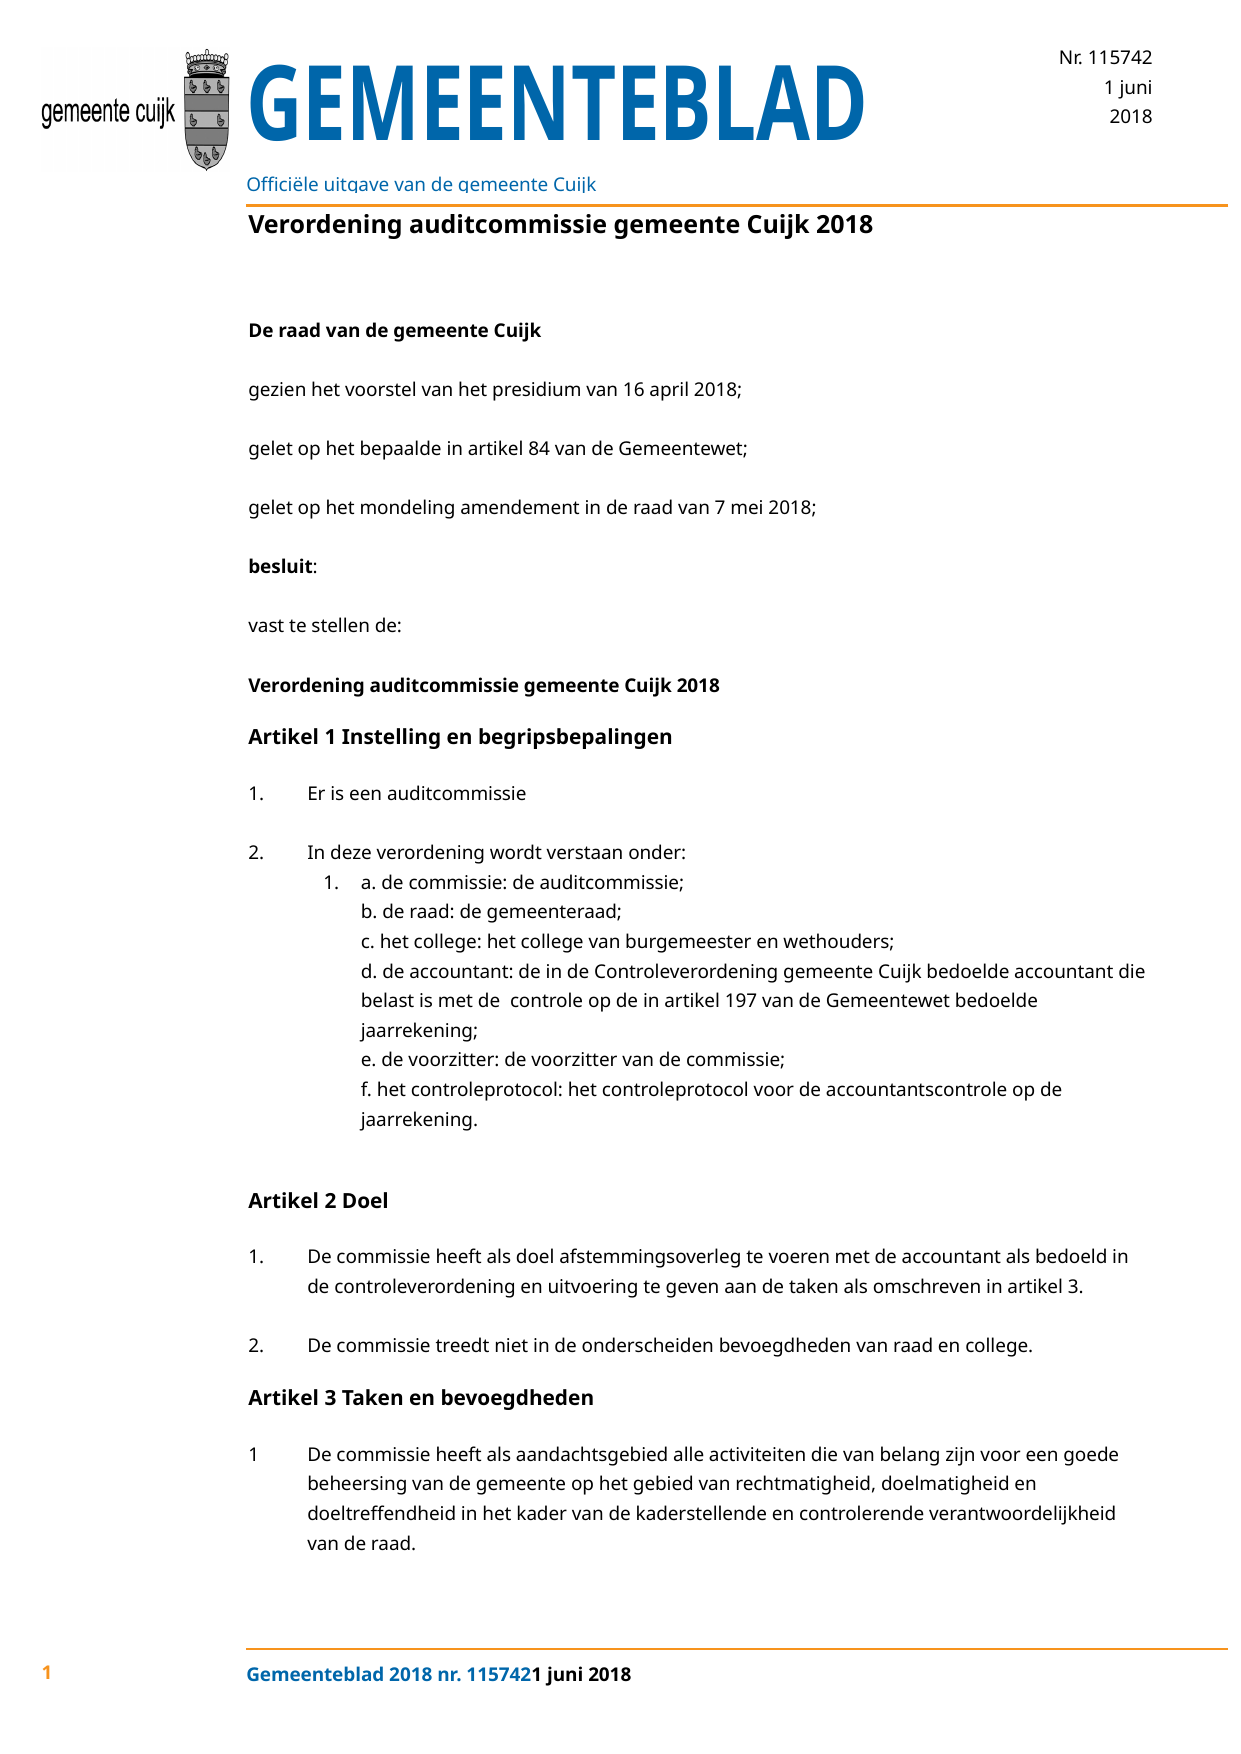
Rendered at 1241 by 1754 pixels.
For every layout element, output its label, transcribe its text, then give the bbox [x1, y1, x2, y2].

text Artikel 1 Instelling en begripsbepalingen [248, 722, 1152, 751]
list De commissie heeft als doel afstemmingsoverleg te voeren met de accountant als bedoeld in de controleverordening en uitvoering te geven aan de taken als omschreven in artikel 3. [248, 1244, 1152, 1299]
list d. de accountant: de in de Controleverordening gemeente Cuijk bedoelde accountant die belast is met de controle op de in artikel 197 van de Gemeentewet bedoelde jaarrekening; [323, 958, 1152, 1043]
text gelet op het bepaalde in artikel 84 van de Gemeentewet; [248, 435, 1152, 461]
list b. de raad: de gemeenteraad; [323, 899, 1152, 924]
list Er is een auditcommissie [248, 780, 1152, 806]
text Artikel 3 Taken en bevoegdheden [248, 1383, 1152, 1411]
text De raad van de gemeente Cuijk [248, 317, 1152, 343]
text gelet op het mondeling amendement in de raad van 7 mei 2018; [248, 494, 1152, 520]
list In deze verordening wordt verstaan onder: [248, 839, 1152, 865]
list f. het controleprotocol: het controleprotocol voor de accountantscontrole op de jaarrekening. [323, 1076, 1152, 1131]
list De commissie heeft als aandachtsgebied alle activiteiten die van belang zijn voor een goede beheersing van de gemeente op het gebied van rechtmatigheid, doelmatigheid en doeltreffendheid in het kader van de kaderstellende en controlerende verantwoordelijkheid van de raad. [248, 1441, 1152, 1555]
list c. het college: het college van burgemeester en wethouders; [323, 928, 1152, 954]
text vast te stellen de: [248, 613, 1152, 638]
text Verordening auditcommissie gemeente Cuijk 2018 [248, 672, 1152, 698]
text Artikel 2 Doel [248, 1186, 1152, 1214]
list De commissie treedt niet in de onderscheiden bevoegdheden van raad en college. [248, 1332, 1152, 1358]
text besluit: [248, 553, 1152, 579]
list e. de voorzitter: de voorzitter van de commissie; [323, 1047, 1152, 1072]
list a. de commissie: de auditcommissie; [323, 869, 1152, 895]
text Verordening auditcommissie gemeente Cuijk 2018 [248, 207, 1152, 241]
picture [41, 47, 231, 172]
text gezien het voorstel van het presidium van 16 april 2018; [248, 376, 1152, 402]
